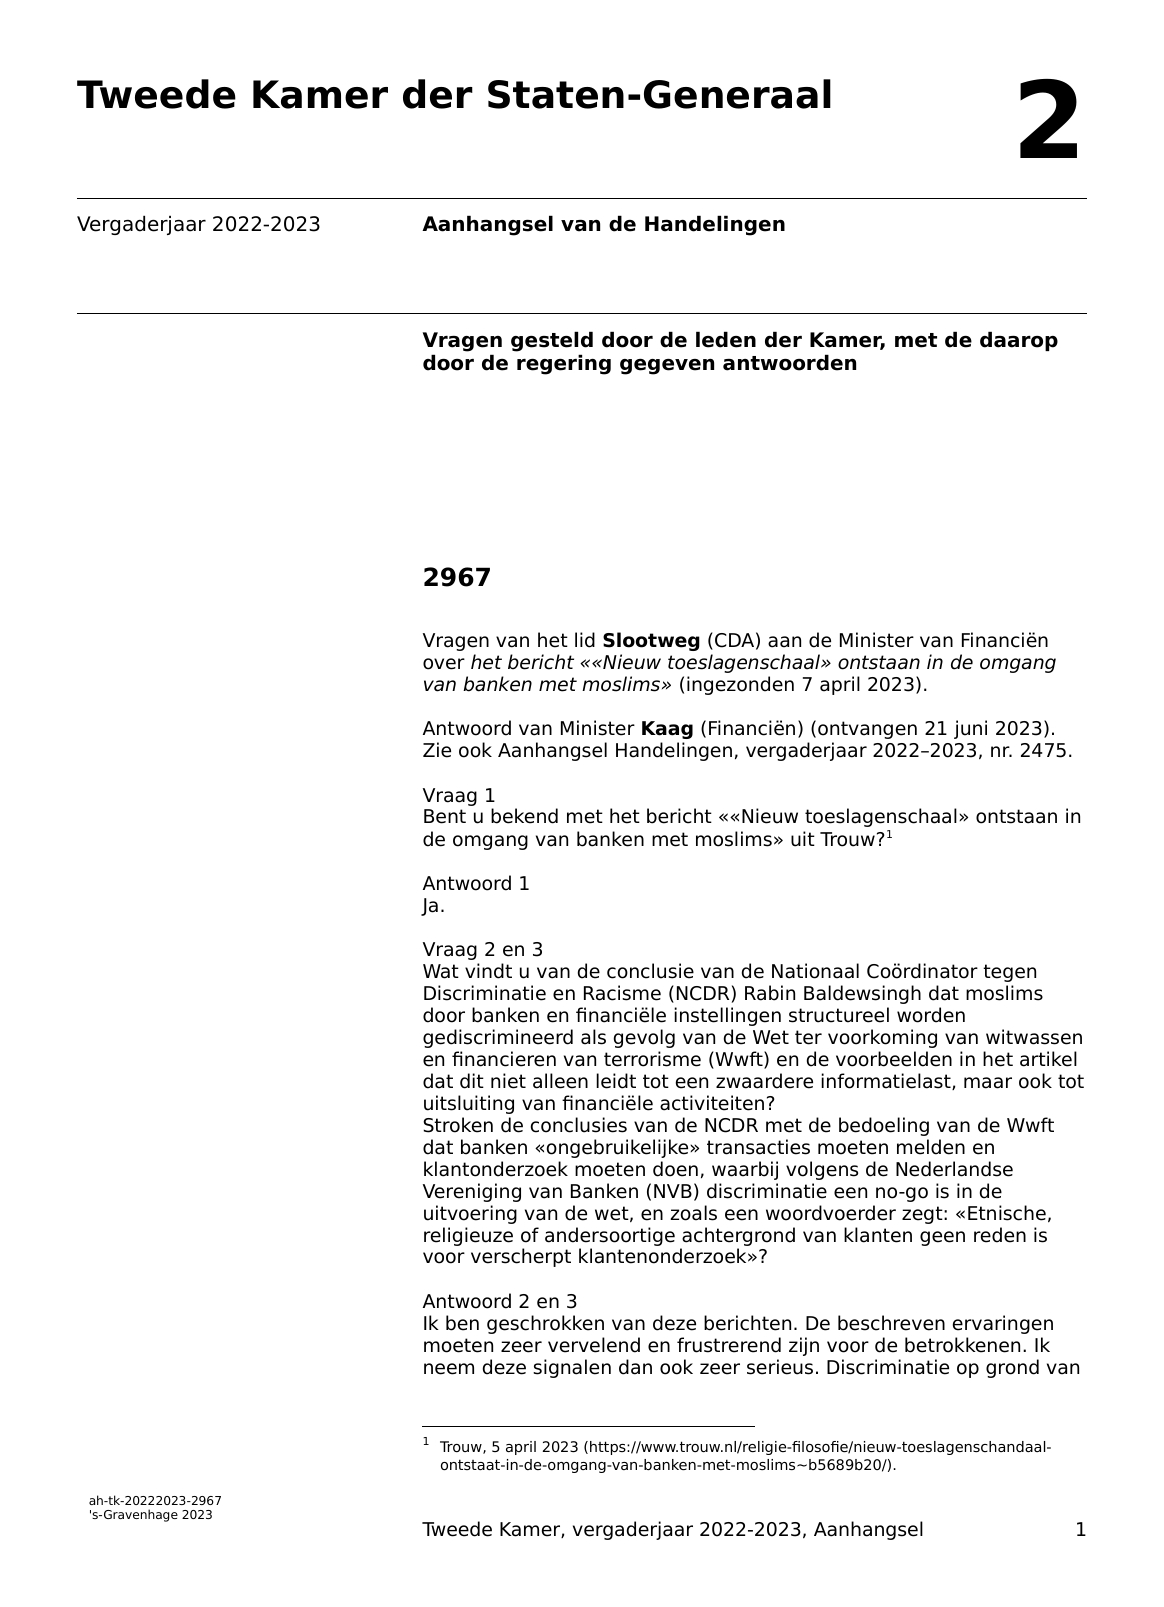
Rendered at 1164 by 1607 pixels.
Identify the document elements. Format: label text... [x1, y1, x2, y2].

text ah-tk-20222023-2967 [88, 1494, 323, 1508]
text Ja. [422, 894, 1087, 917]
table_cell Vragen gesteld door de leden der Kamer, met de daarop door de regering gegeven antwoorden [422, 314, 1087, 375]
text 2967 [422, 563, 1087, 592]
text Vragen van het lid Slootweg (CDA) aan de Minister van Financiën over het bericht ««Nieuw toeslagenschaal» ontstaan in de omgang van banken met moslims» (ingezonden 7 april 2023). [422, 630, 1087, 696]
text Wat vindt u van de conclusie van de Nationaal Coördinator tegen Discriminatie en Racisme (NCDR) Rabin Baldewsingh dat moslims door banken en financiële instellingen structureel worden gediscrimineerd als gevolg van de Wet ter voorkoming van witwassen en financieren van terrorisme (Wwft) en de voorbeelden in het artikel dat dit niet alleen leidt tot een zwaardere informatielast, maar ook tot uitsluiting van financiële activiteiten? [422, 961, 1087, 1114]
text Ik ben geschrokken van deze berichten. De beschreven ervaringen moeten zeer vervelend en frustrerend zijn voor de betrokkenen. Ik neem deze signalen dan ook zeer serieus. Discriminatie op grond van [422, 1313, 1087, 1378]
text Trouw, 5 april 2023 (https://www.trouw.nl/religie-filosofie/nieuw-toeslagenschandaal-ontstaat-in-de-omgang-van-banken-met-moslims~b5689b20/). [422, 1435, 1087, 1474]
text Vraag 1 [422, 784, 1087, 806]
text Bent u bekend met het bericht ««Nieuw toeslagenschaal» ontstaan in de omgang van banken met moslims» uit Trouw? [422, 806, 1087, 850]
text Stroken de conclusies van de NCDR met de bedoeling van de Wwft dat banken «ongebruikelijke» transacties moeten melden en klantonderzoek moeten doen, waarbij volgens de Nederlandse Vereniging van Banken (NVB) discriminatie een no-go is in de uitvoering van de wet, en zoals een woordvoerder zegt: «Etnische, religieuze of andersoortige achtergrond van klanten geen reden is voor verscherpt klantenonderzoek»? [422, 1114, 1087, 1268]
text 's-Gravenhage 2023 [88, 1508, 323, 1522]
table_header 2 [886, 59, 1087, 198]
table_header Tweede Kamer der Staten-Generaal [77, 59, 886, 198]
text Antwoord 1 [422, 873, 1087, 894]
table_cell Aanhangsel van de Handelingen [422, 199, 1087, 313]
table_cell [77, 314, 422, 375]
text Antwoord 2 en 3 [422, 1291, 1087, 1313]
table_cell Vergaderjaar 2022-2023 [77, 199, 422, 313]
text Vraag 2 en 3 [422, 939, 1087, 961]
text Antwoord van Minister Kaag (Financiën) (ontvangen 21 juni 2023). Zie ook Aanhangsel Handelingen, vergaderjaar 2022–2023, nr. 2475. [422, 718, 1087, 762]
